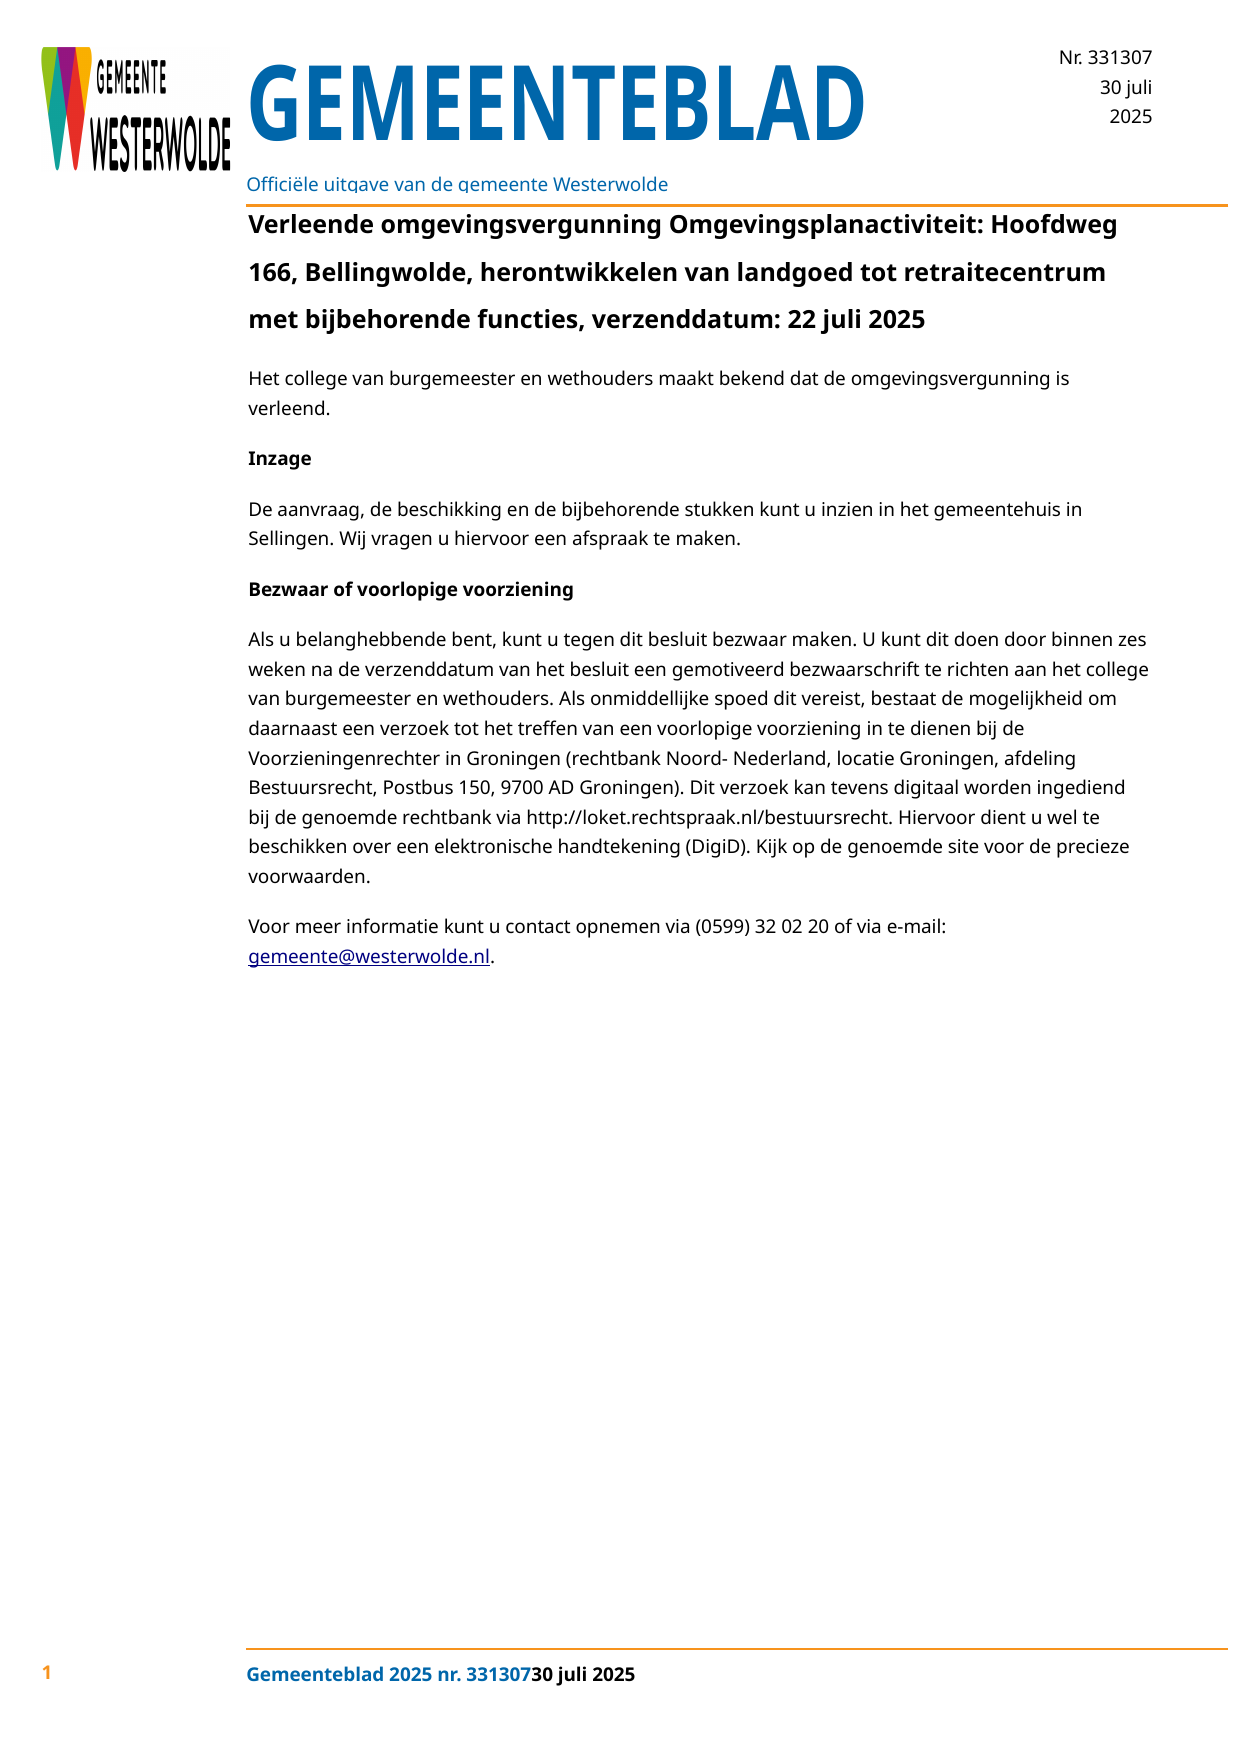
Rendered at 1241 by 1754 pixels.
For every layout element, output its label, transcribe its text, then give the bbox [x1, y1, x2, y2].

text Als u belanghebbende bent, kunt u tegen dit besluit bezwaar maken. U kunt dit doen door binnen zes weken na de verzenddatum van het besluit een gemotiveerd bezwaarschrift te richten aan het college van burgemeester en wethouders. Als onmiddellijke spoed dit vereist, bestaat de mogelijkheid om daarnaast een verzoek tot het treffen van een voorlopige voorziening in te dienen bij de Voorzieningenrechter in Groningen (rechtbank Noord- Nederland, locatie Groningen, afdeling Bestuursrecht, Postbus 150, 9700 AD Groningen). Dit verzoek kan tevens digitaal worden ingediend bij de genoemde rechtbank via http://loket.rechtspraak.nl/bestuursrecht. Hiervoor dient u wel te beschikken over een elektronische handtekening (DigiD). Kijk op de genoemde site voor de precieze voorwaarden. [248, 626, 1152, 889]
text Bezwaar of voorlopige voorziening [248, 576, 1152, 602]
text Inzage [248, 446, 1152, 471]
picture [41, 47, 231, 172]
text Het college van burgemeester en wethouders maakt bekend dat de omgevingsvergunning is verleend. [248, 366, 1152, 421]
text Verleende omgevingsvergunning Omgevingsplanactiviteit: Hoofdweg 166, Bellingwolde, herontwikkelen van landgoed tot retraitecentrum met bijbehorende functies, verzenddatum: 22 juli 2025 [248, 207, 1152, 336]
text De aanvraag, de beschikking en de bijbehorende stukken kunt u inzien in het gemeentehuis in Sellingen. Wij vragen u hiervoor een afspraak te maken. [248, 496, 1152, 551]
text Voor meer informatie kunt u contact opnemen via (0599) 32 02 20 of via e-mail: gemeente@westerwolde.nl. [248, 913, 1152, 969]
